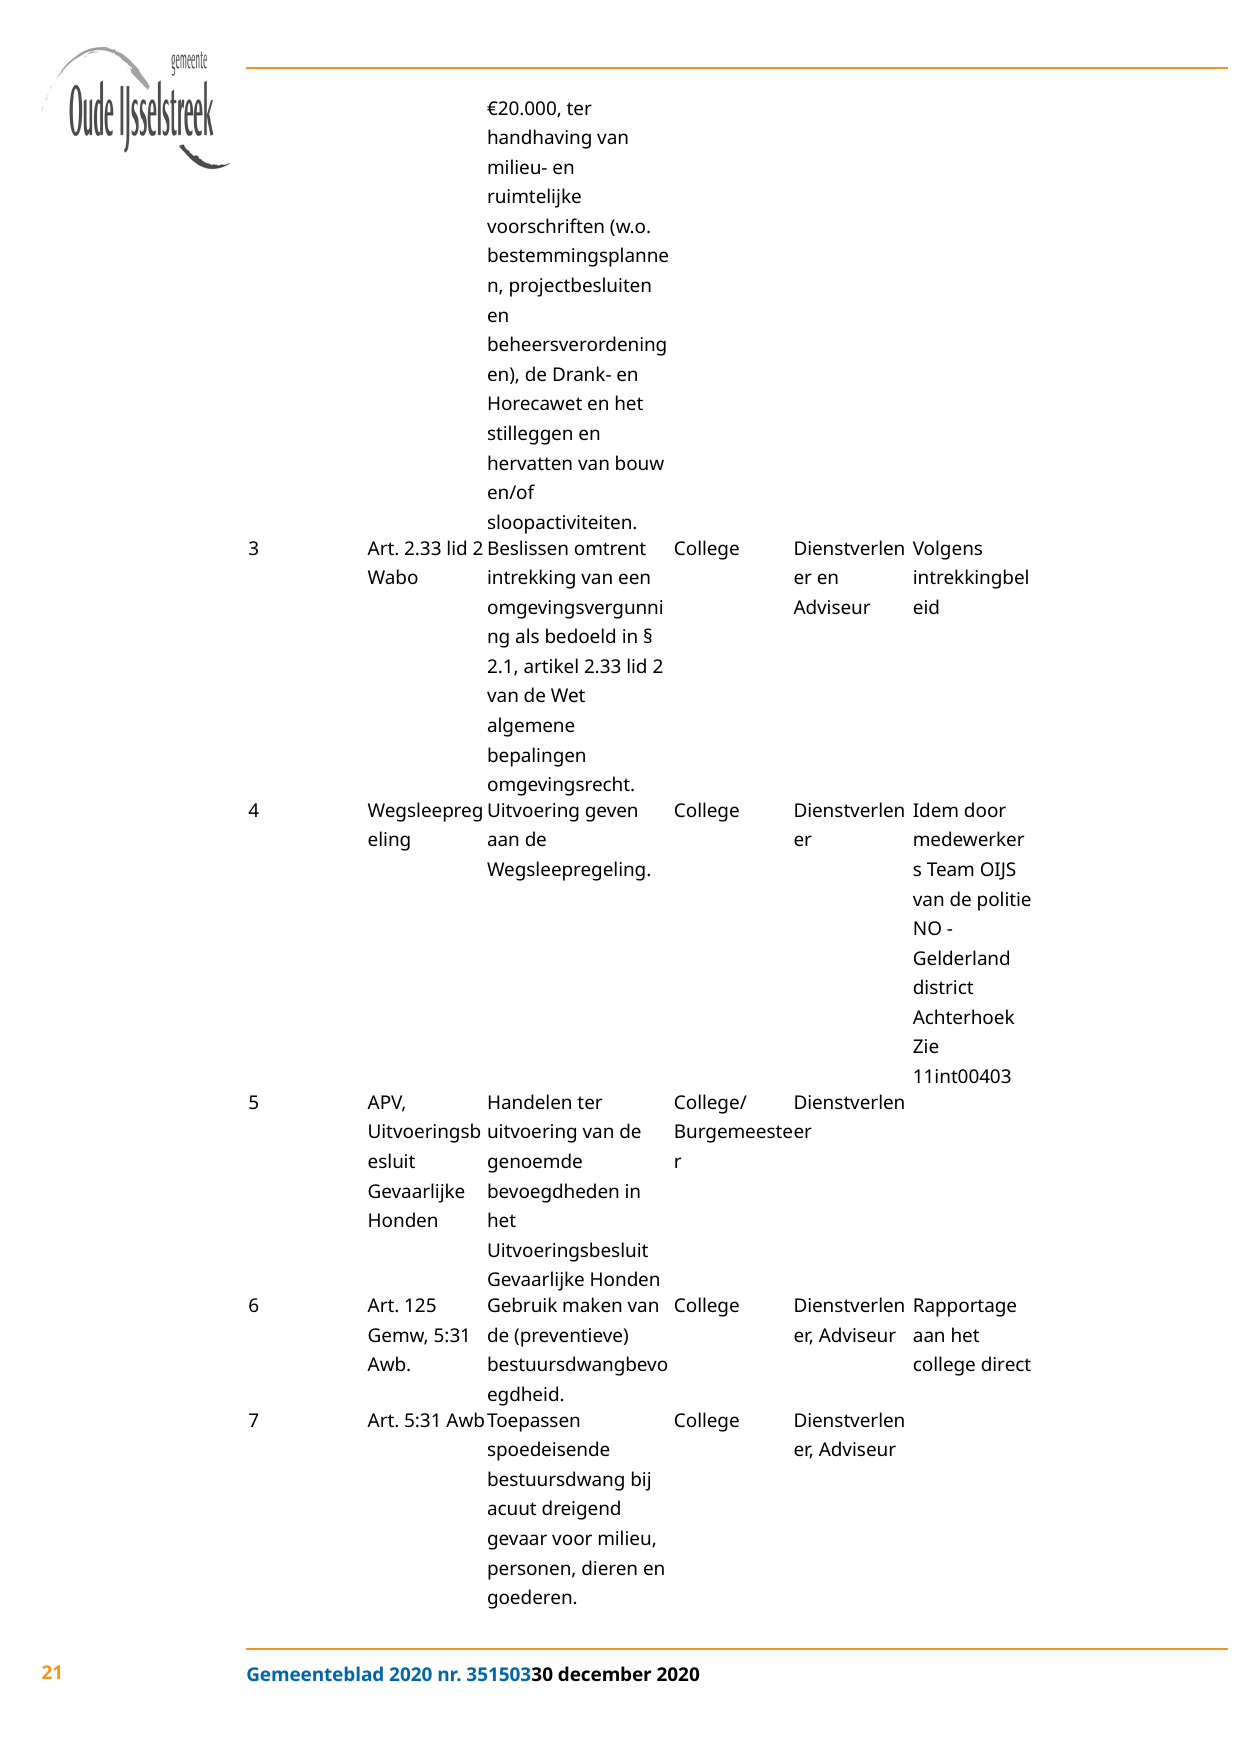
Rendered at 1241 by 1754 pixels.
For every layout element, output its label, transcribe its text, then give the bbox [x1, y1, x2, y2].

table_cell College [674, 1292, 793, 1407]
table_cell Uitvoering geven aan de Wegsleepregeling. [487, 797, 674, 1089]
table_cell Dienstverlener [793, 797, 913, 1089]
table_cell College [674, 1407, 793, 1610]
table_cell College [674, 797, 793, 1089]
table_cell 6 [248, 1292, 367, 1407]
table_cell [674, 95, 793, 535]
table_cell Volgens intrekkingbeleid [913, 535, 1032, 797]
table_cell 3 [248, 535, 367, 797]
table_cell [793, 95, 913, 535]
table_cell Handelen ter uitvoering van de genoemde bevoegdheden in het Uitvoeringsbesluit Gevaarlijke Honden [487, 1089, 674, 1292]
table_cell [368, 95, 487, 535]
table_cell APV, Uitvoeringsbesluit Gevaarlijke Honden [368, 1089, 487, 1292]
table_cell College [674, 535, 793, 797]
table_cell [913, 1407, 1032, 1610]
table_cell 4 [248, 797, 367, 1089]
table_cell Dienstverlener en Adviseur [793, 535, 913, 797]
table_cell Dienstverlener, Adviseur [793, 1292, 913, 1407]
table_cell Toepassen spoedeisende bestuursdwang bij acuut dreigend gevaar voor milieu, personen, dieren en goederen. [487, 1407, 674, 1610]
table_cell Idem door medewerkers Team OIJS van de politie NO -Gelderland district Achterhoek Zie 11int00403 [913, 797, 1032, 1089]
table_cell 7 [248, 1407, 367, 1610]
table_cell Beslissen omtrent intrekking van een omgevingsvergunning als bedoeld in § 2.1, artikel 2.33 lid 2 van de Wet algemene bepalingen omgevingsrecht. [487, 535, 674, 797]
table_cell College/ Burgemeester [674, 1089, 793, 1292]
picture [41, 47, 231, 172]
table_cell €20.000, ter handhaving van milieu- en ruimtelijke voorschriften (w.o. bestemmingsplannen, projectbesluiten en beheersverordeningen), de Drank- en Horecawet en het stilleggen en hervatten van bouw en/of sloopactiviteiten. [487, 95, 674, 535]
table_cell 5 [248, 1089, 367, 1292]
table_cell Rapportage aan het college direct [913, 1292, 1032, 1407]
table_cell Art. 125 Gemw, 5:31 Awb. [368, 1292, 487, 1407]
table_cell Art. 2.33 lid 2 Wabo [368, 535, 487, 797]
table_cell Wegsleepregeling [368, 797, 487, 1089]
table_cell Art. 5:31 Awb [368, 1407, 487, 1610]
table_cell Gebruik maken van de (preventieve) bestuursdwangbevoegdheid. [487, 1292, 674, 1407]
table_cell [248, 95, 367, 535]
table_cell [913, 1089, 1032, 1292]
table_cell [913, 95, 1032, 535]
table_cell Dienstverlener, Adviseur [793, 1407, 913, 1610]
table_cell Dienstverlener [793, 1089, 913, 1292]
